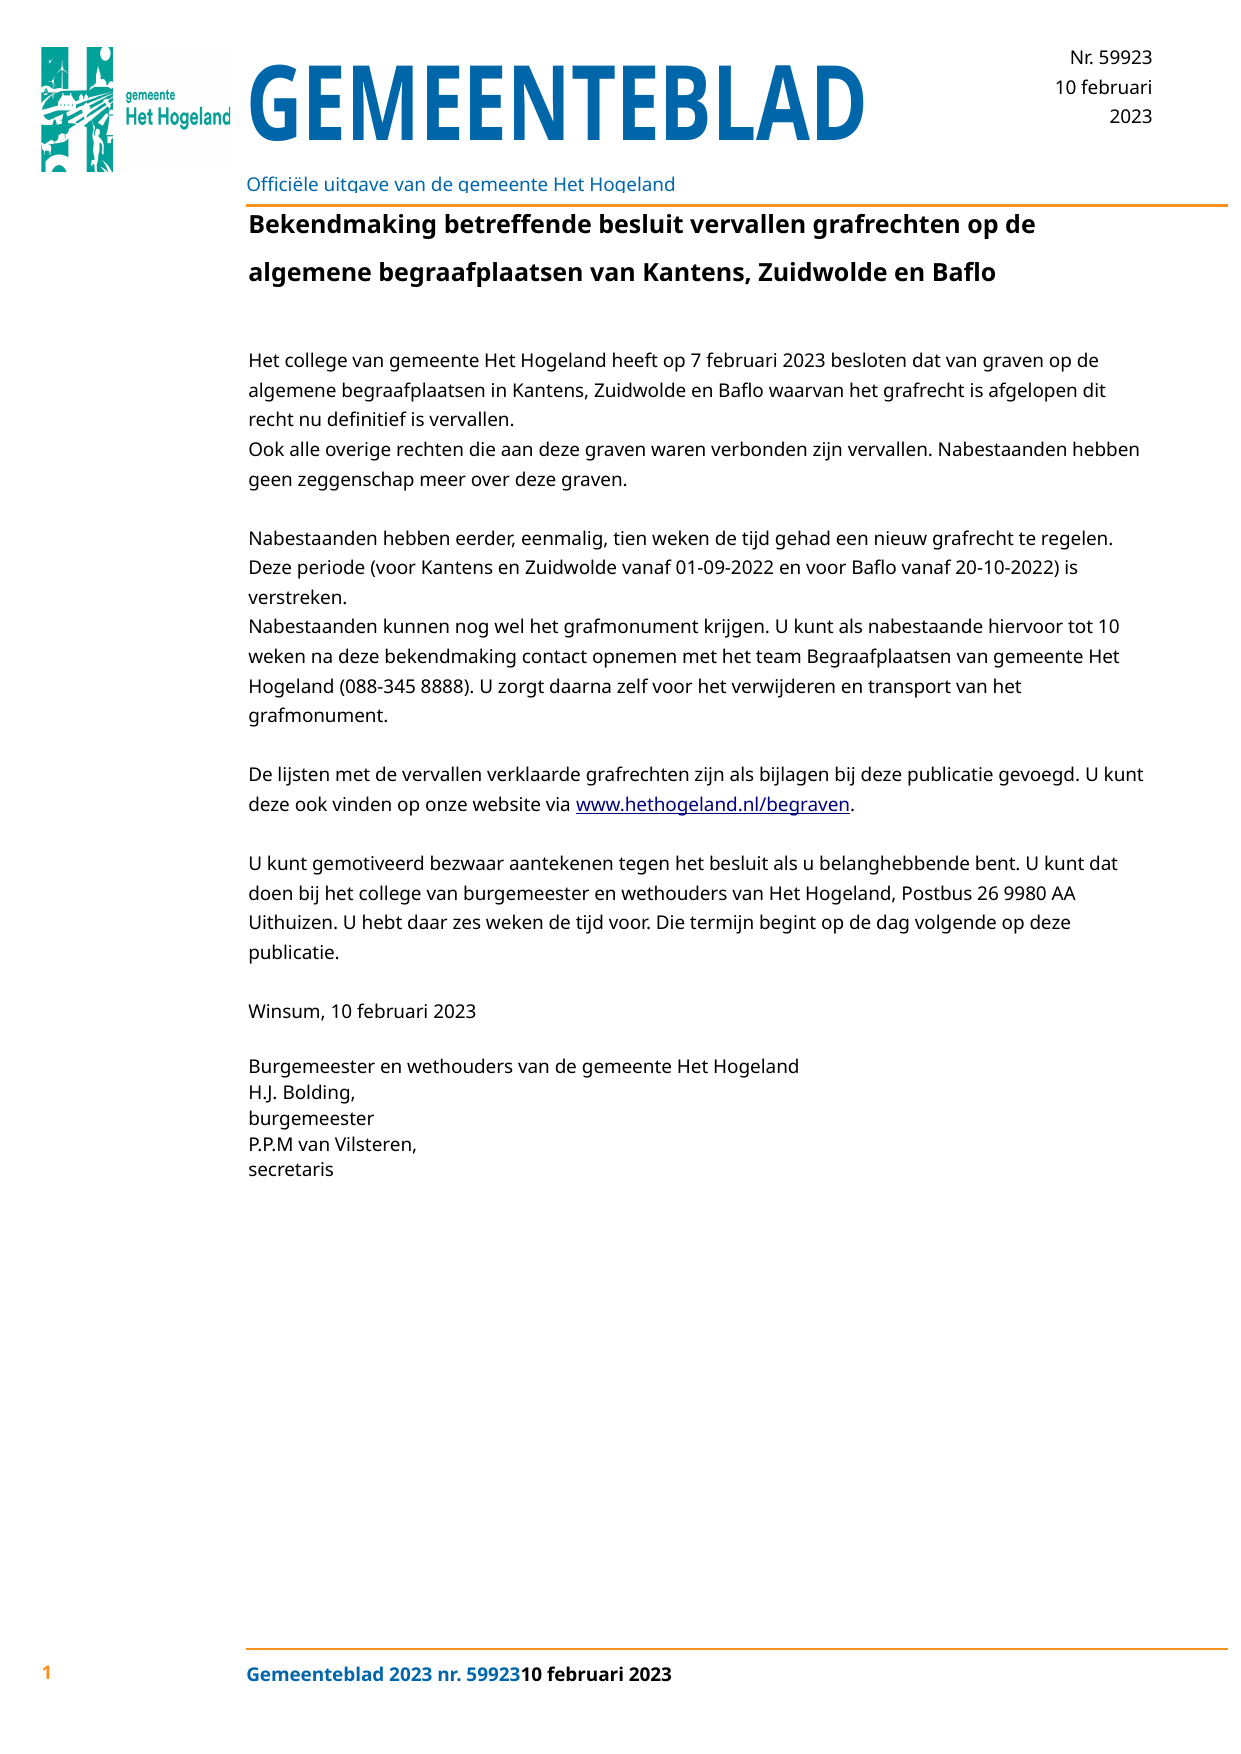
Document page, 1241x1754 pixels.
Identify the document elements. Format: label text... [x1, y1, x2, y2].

text Ook alle overige rechten die aan deze graven waren verbonden zijn vervallen. Nabestaanden hebben geen zeggenschap meer over deze graven. [248, 436, 1152, 492]
text Bekendmaking betreffende besluit vervallen grafrechten op de algemene begraafplaatsen van Kantens, Zuidwolde en Baflo [248, 207, 1152, 288]
text Burgemeester en wethouders van de gemeente Het Hogeland [248, 1054, 1152, 1079]
text De lijsten met de vervallen verklaarde grafrechten zijn als bijlagen bij deze publicatie gevoegd. U kunt deze ook vinden op onze website via www.hethogeland.nl/begraven. [248, 762, 1152, 817]
text P.P.M van Vilsteren, [248, 1131, 1152, 1157]
text Nabestaanden hebben eerder, eenmalig, tien weken de tijd gehad een nieuw grafrecht te regelen. Deze periode (voor Kantens en Zuidwolde vanaf 01-09-2022 en voor Baflo vanaf 20-10-2022) is verstreken. [248, 525, 1152, 610]
text Winsum, 10 februari 2023 [248, 998, 1152, 1024]
text Het college van gemeente Het Hogeland heeft op 7 februari 2023 besloten dat van graven op de algemene begraafplaatsen in Kantens, Zuidwolde en Baflo waarvan het grafrecht is afgelopen dit recht nu definitief is vervallen. [248, 347, 1152, 432]
text secretaris [248, 1157, 1152, 1182]
text Nabestaanden kunnen nog wel het grafmonument krijgen. U kunt als nabestaande hiervoor tot 10 weken na deze bekendmaking contact opnemen met het team Begraafplaatsen van gemeente Het Hogeland (088-345 8888). U zorgt daarna zelf voor het verwijderen en transport van het grafmonument. [248, 614, 1152, 728]
text H.J. Bolding, [248, 1079, 1152, 1105]
text burgemeester [248, 1105, 1152, 1131]
picture [41, 47, 231, 172]
text U kunt gemotiveerd bezwaar aantekenen tegen het besluit als u belanghebbende bent. U kunt dat doen bij het college van burgemeester en wethouders van Het Hogeland, Postbus 26 9980 AA Uithuizen. U hebt daar zes weken de tijd voor. Die termijn begint op de dag volgende op deze publicatie. [248, 850, 1152, 965]
